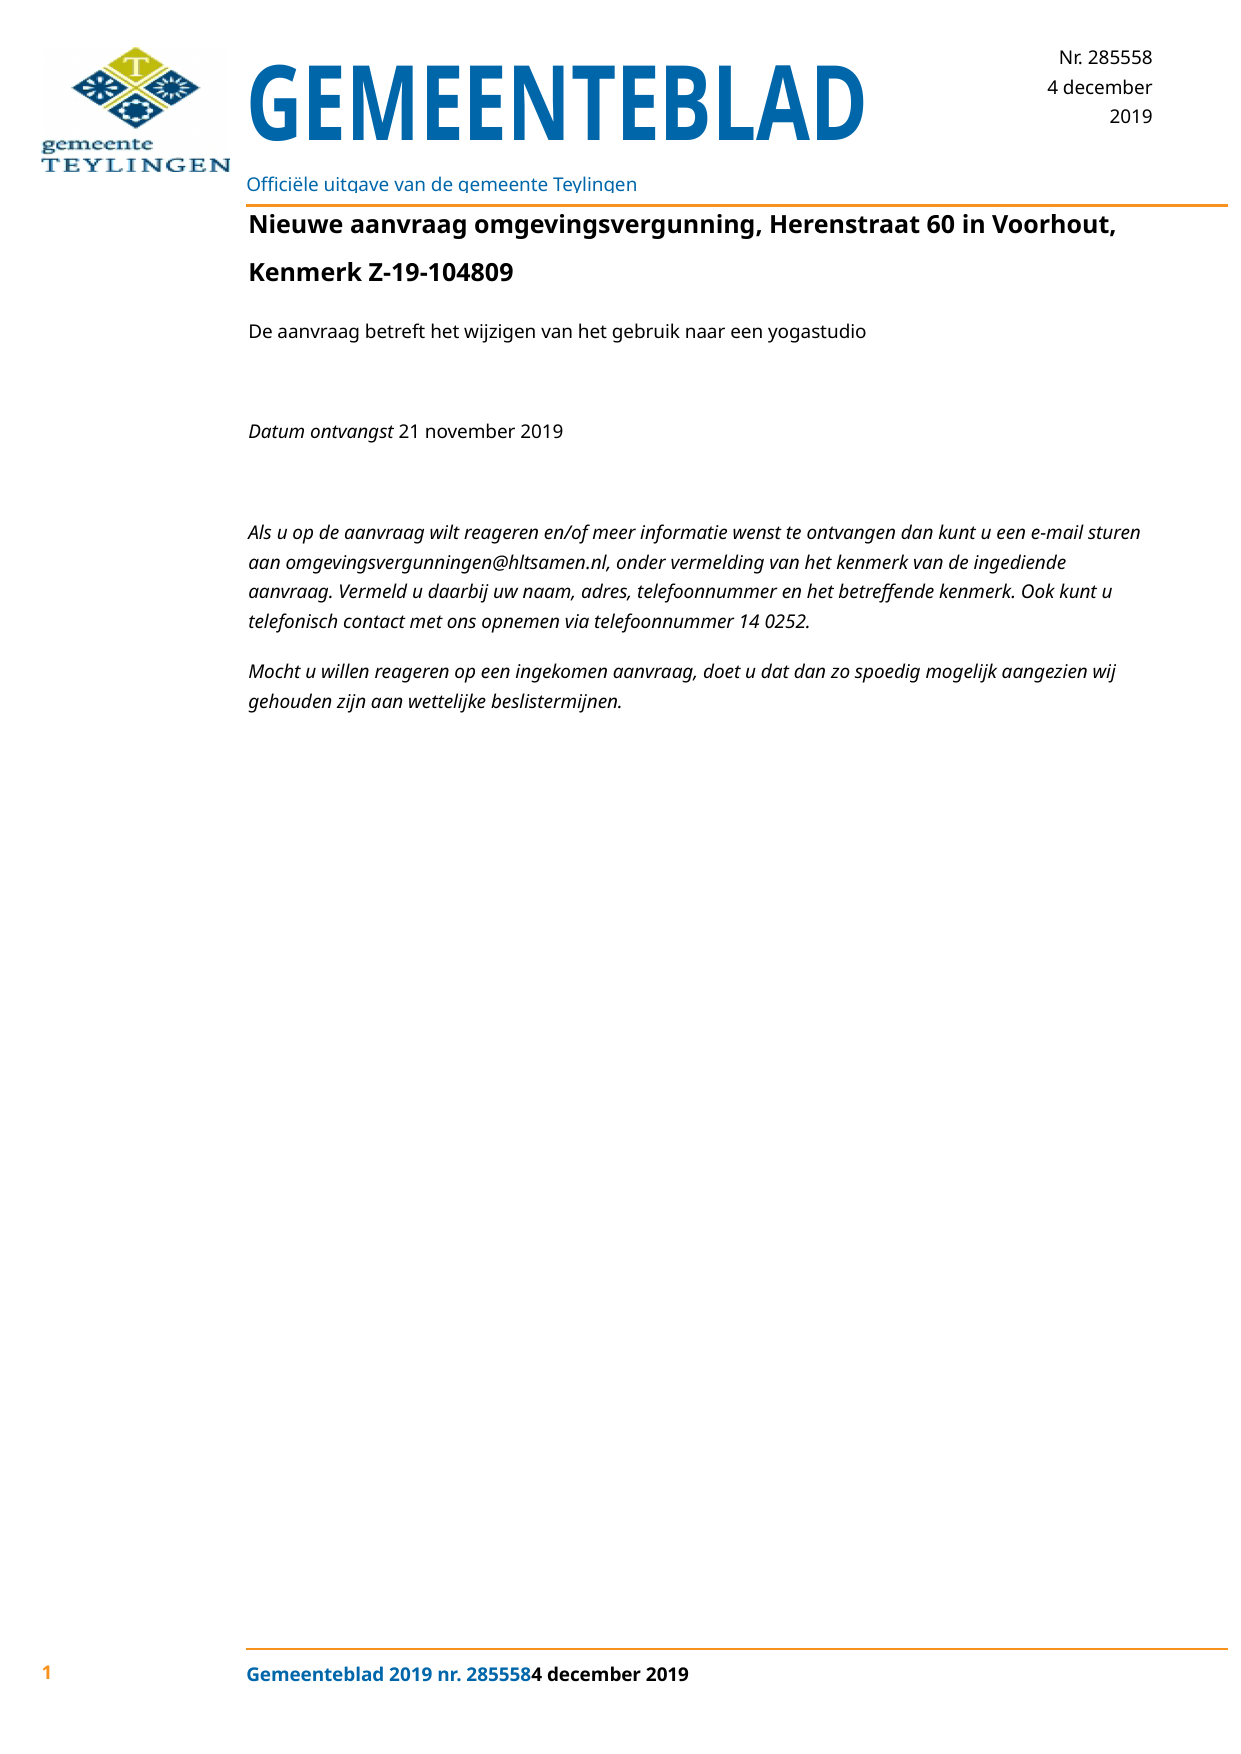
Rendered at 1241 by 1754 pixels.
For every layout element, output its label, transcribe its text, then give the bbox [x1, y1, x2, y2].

text Datum ontvangst 21 november 2019 [248, 419, 1152, 444]
text Mocht u willen reageren op een ingekomen aanvraag, doet u dat dan zo spoedig mogelijk aangezien wij gehouden zijn aan wettelijke beslistermijnen. [248, 659, 1152, 714]
text Als u op de aanvraag wilt reageren en/of meer informatie wenst te ontvangen dan kunt u een e-mail sturen aan omgevingsvergunningen@hltsamen.nl, onder vermelding van het kenmerk van de ingediende aanvraag. Vermeld u daarbij uw naam, adres, telefoonnummer en het betreffende kenmerk. Ook kunt u telefonisch contact met ons opnemen via telefoonnummer 14 0252. [248, 519, 1152, 634]
picture [41, 47, 231, 172]
text De aanvraag betreft het wijzigen van het gebruik naar een yogastudio [248, 318, 1152, 344]
text Nieuwe aanvraag omgevingsvergunning, Herenstraat 60 in Voorhout, Kenmerk Z-19-104809 [248, 207, 1152, 288]
